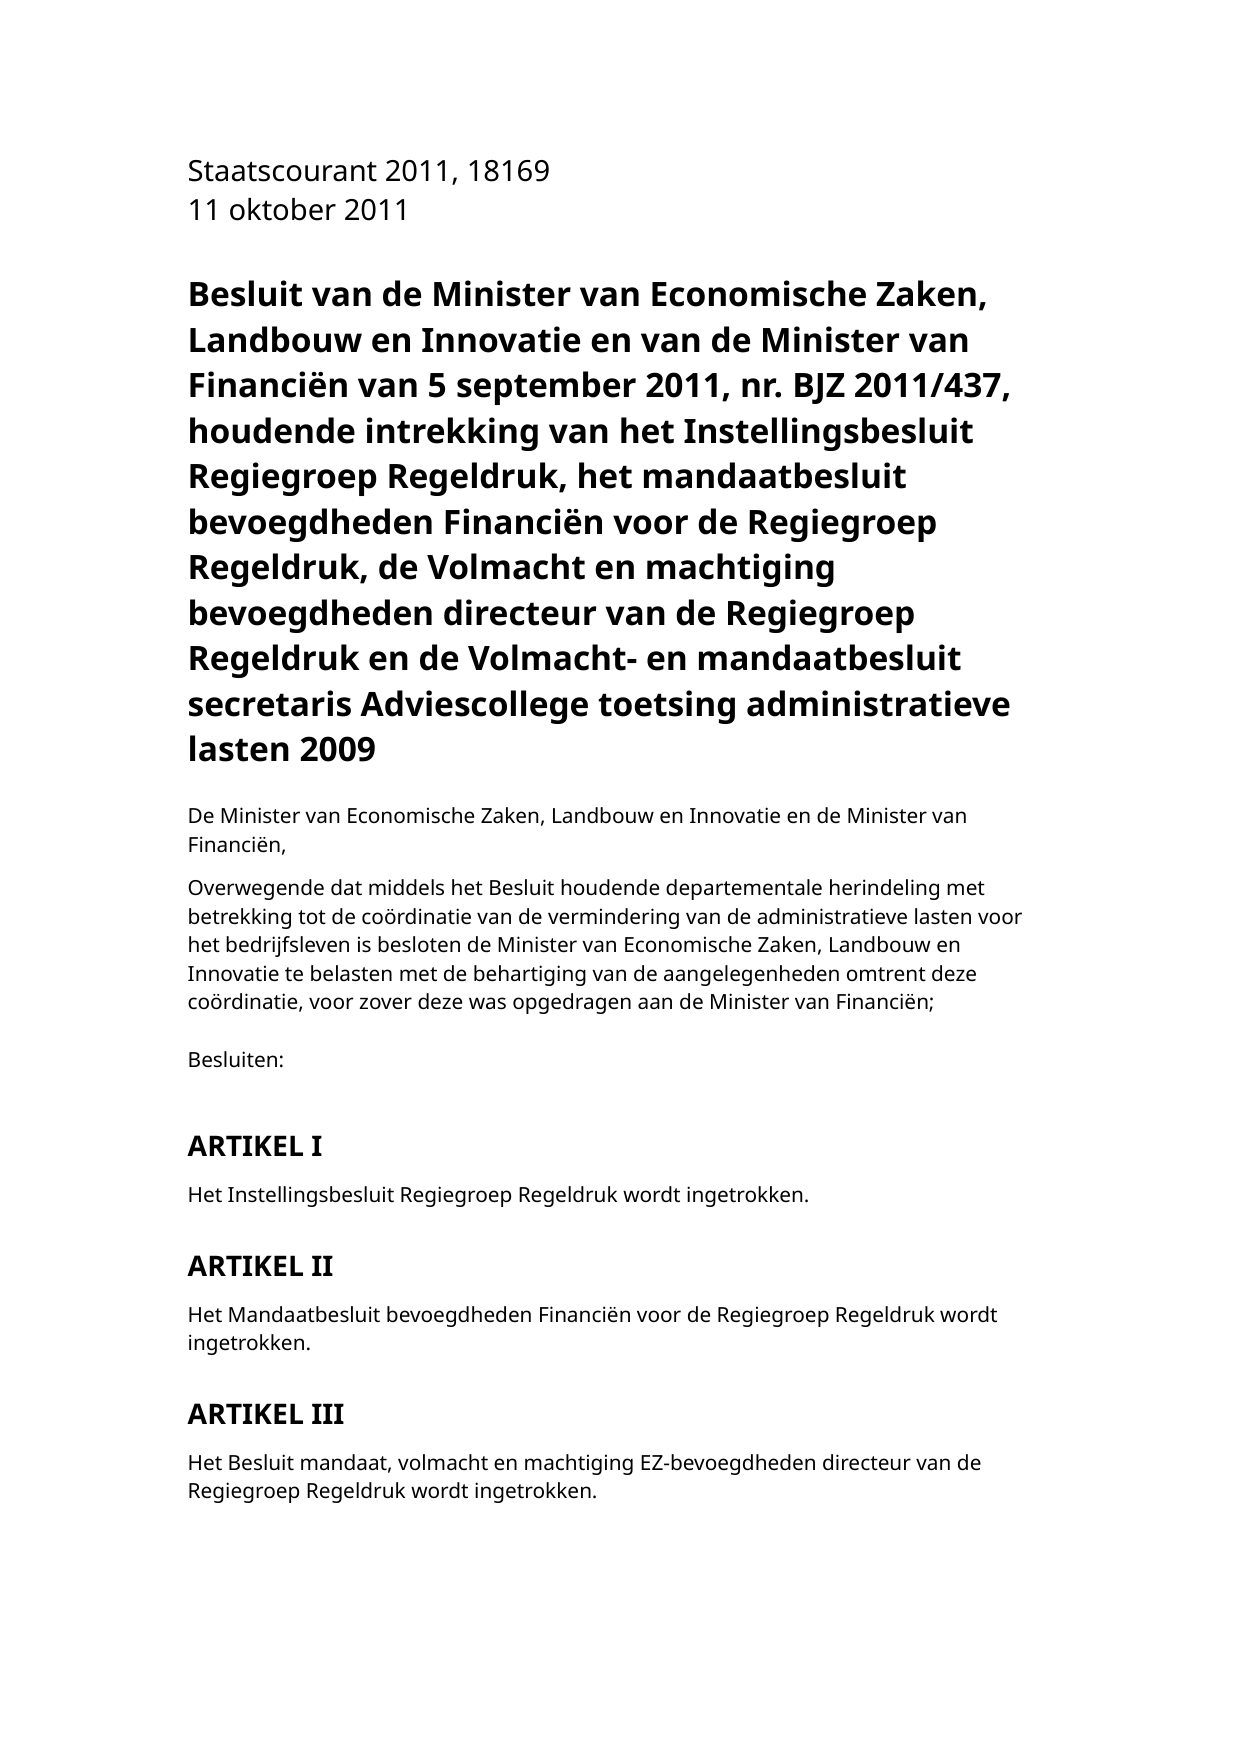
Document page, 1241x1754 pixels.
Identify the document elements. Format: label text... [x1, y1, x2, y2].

text Besluiten: [187, 1046, 1053, 1074]
text Het Instellingsbesluit Regiegroep Regeldruk wordt ingetrokken. [187, 1180, 1053, 1209]
text 11 oktober 2011 [187, 190, 1053, 229]
text Staatscourant 2011, 18169 [187, 150, 1053, 190]
subtitle Besluit van de Minister van Economische Zaken, Landbouw en Innovatie en van de Minister van Financiën van 5 september 2011, nr. BJZ 2011/437, houdende intrekking van het Instellingsbesluit Regiegroep Regeldruk, het mandaatbesluit bevoegdheden Financiën voor de Regiegroep Regeldruk, de Volmacht en machtiging bevoegdheden directeur van de Regiegroep Regeldruk en de Volmacht- en mandaatbesluit secretaris Adviescollege toetsing administratieve lasten 2009 [187, 271, 1053, 772]
text Overwegende dat middels het Besluit houdende departementale herindeling met betrekking tot de coördinatie van de vermindering van de administratieve lasten voor het bedrijfsleven is besloten de Minister van Economische Zaken, Landbouw en Innovatie te belasten met de behartiging van de aangelegenheden omtrent deze coördinatie, voor zover deze was opgedragen aan de Minister van Financiën; [187, 873, 1053, 1016]
text Het Besluit mandaat, volmacht en machtiging EZ-bevoegdheden directeur van de Regiegroep Regeldruk wordt ingetrokken. [187, 1448, 1053, 1505]
text Het Mandaatbesluit bevoegdheden Financiën voor de Regiegroep Regeldruk wordt ingetrokken. [187, 1300, 1053, 1357]
subtitle ARTIKEL II [187, 1246, 1053, 1285]
subtitle ARTIKEL I [187, 1127, 1053, 1165]
text De Minister van Economische Zaken, Landbouw en Innovatie en de Minister van Financiën, [187, 802, 1053, 858]
subtitle ARTIKEL III [187, 1394, 1053, 1433]
